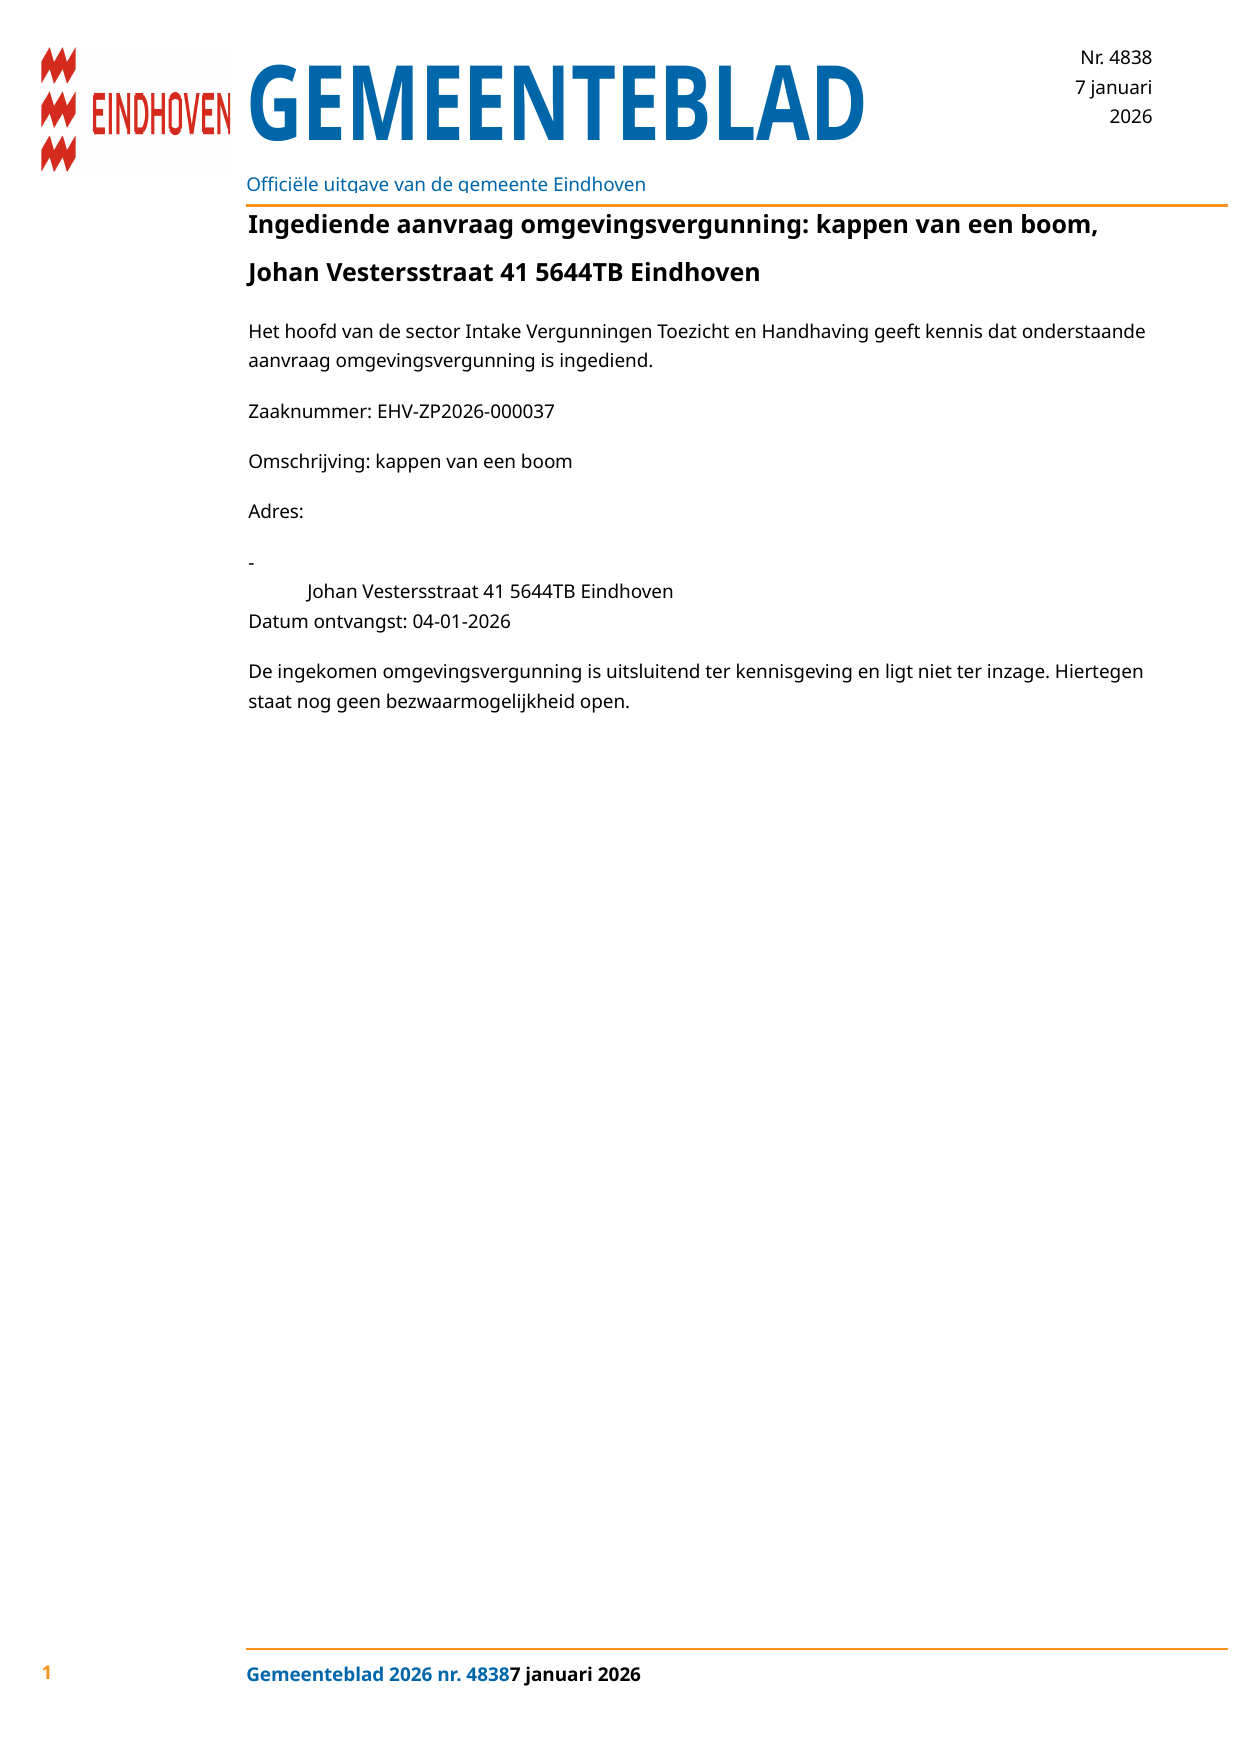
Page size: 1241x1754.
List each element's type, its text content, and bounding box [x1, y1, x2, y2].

text Adres: [248, 499, 1152, 524]
text Datum ontvangst: 04-01-2026 [248, 608, 1152, 634]
text Zaaknummer: EHV-ZP2026-000037 [248, 398, 1152, 424]
text Het hoofd van de sector Intake Vergunningen Toezicht en Handhaving geeft kennis dat onderstaande aanvraag omgevingsvergunning is ingediend. [248, 318, 1152, 373]
text Ingediende aanvraag omgevingsvergunning: kappen van een boom, Johan Vestersstraat 41 5644TB Eindhoven [248, 207, 1152, 288]
list Johan Vestersstraat 41 5644TB Eindhoven [248, 579, 1152, 604]
text Omschrijving: kappen van een boom [248, 448, 1152, 474]
text De ingekomen omgevingsvergunning is uitsluitend ter kennisgeving en ligt niet ter inzage. Hiertegen staat nog geen bezwaarmogelijkheid open. [248, 659, 1152, 714]
picture [41, 47, 231, 172]
